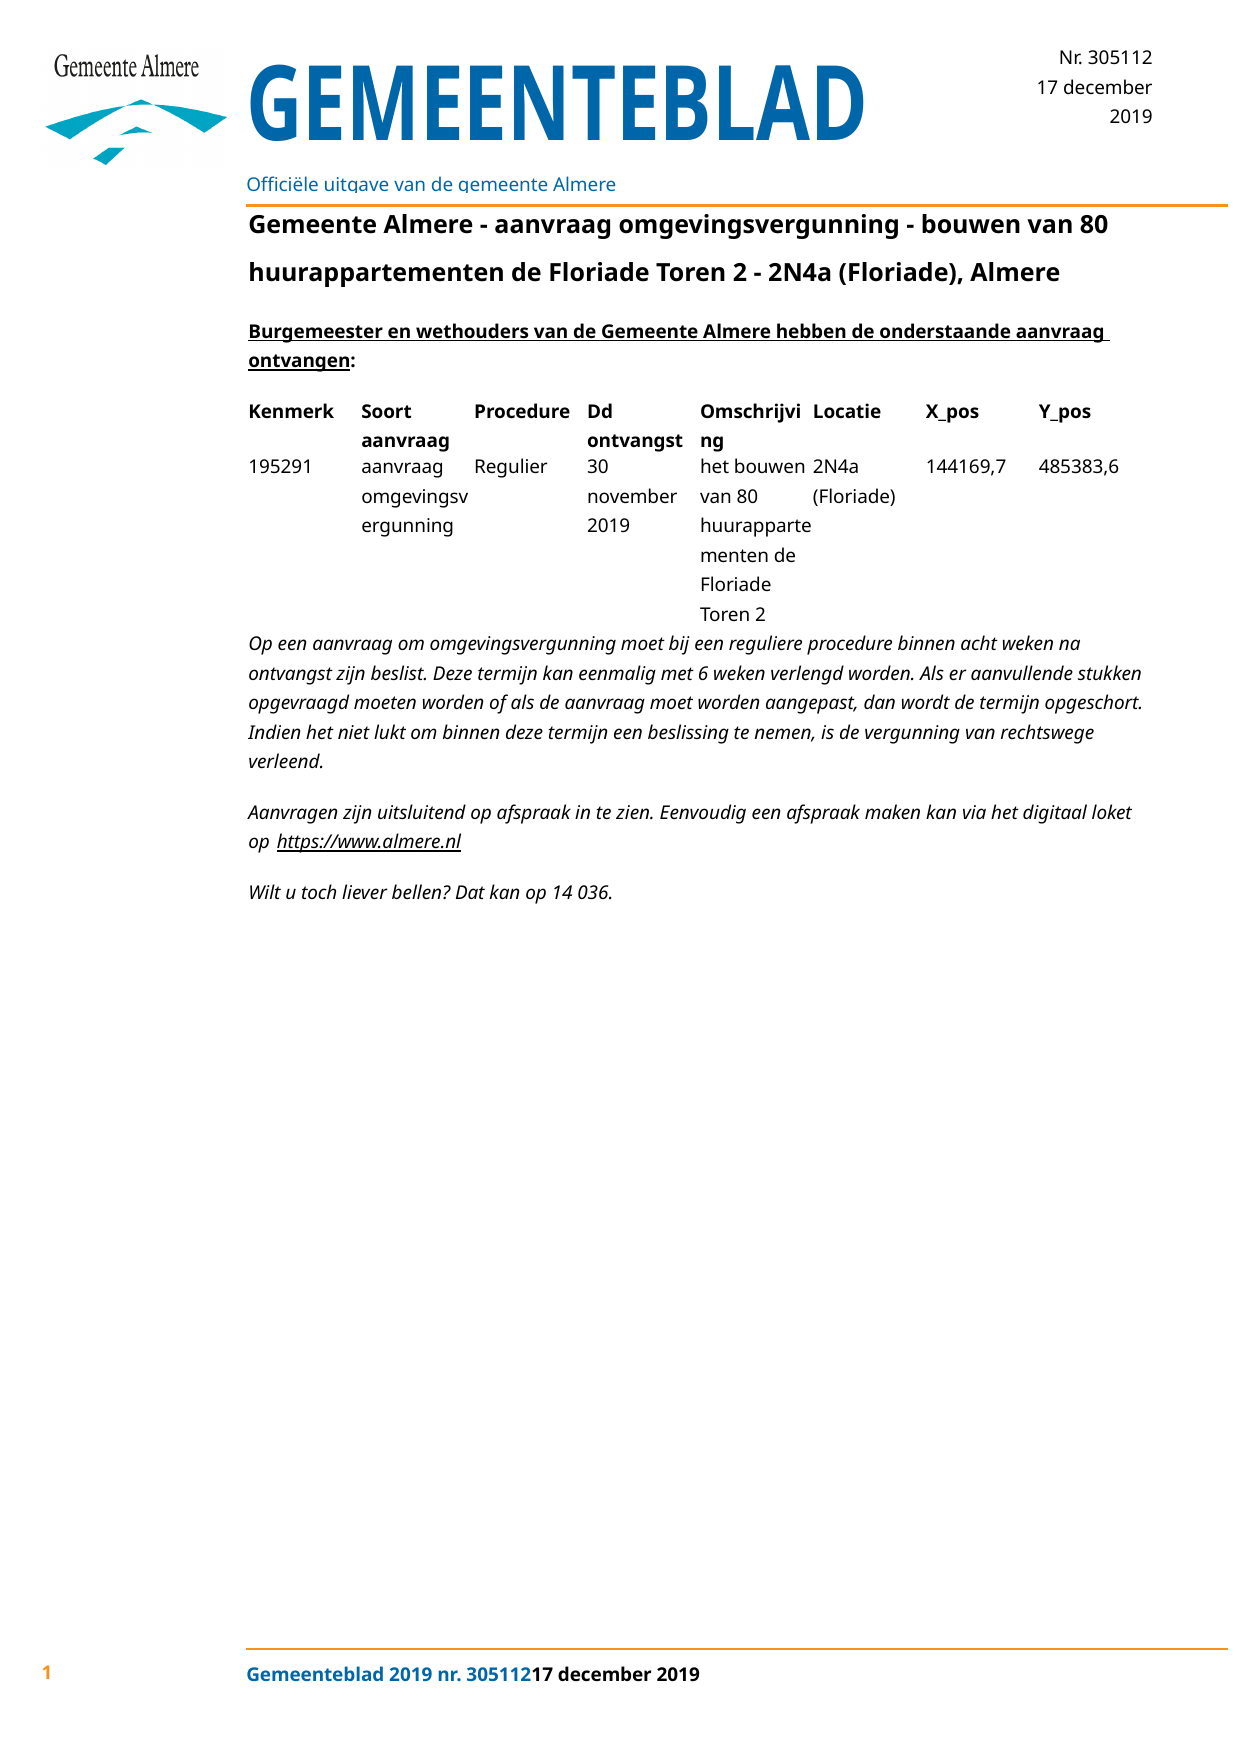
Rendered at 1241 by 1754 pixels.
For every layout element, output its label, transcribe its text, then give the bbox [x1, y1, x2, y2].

table_cell 144169,7 [926, 453, 1038, 627]
table_cell 195291 [248, 453, 361, 627]
picture [41, 47, 231, 172]
table_cell het bouwen van 80 huurappartementen de Floriade Toren 2 [700, 453, 813, 627]
text Aanvragen zijn uitsluitend op afspraak in te zien. Eenvoudig een afspraak maken kan via het digitaal loket op https://www.almere.nl [248, 799, 1152, 854]
table_cell Regulier [474, 453, 587, 627]
table_header Soort aanvraag [361, 398, 474, 453]
table_cell 30 november 2019 [587, 453, 700, 627]
text Wilt u toch liever bellen? Dat kan op 14 036. [248, 879, 1152, 905]
table_header Dd ontvangst [587, 398, 700, 453]
table_cell aanvraag omgevingsvergunning [361, 453, 474, 627]
table_cell 2N4a (Floriade) [813, 453, 926, 627]
table_header Procedure [474, 398, 587, 453]
table_header Kenmerk [248, 398, 361, 453]
text Gemeente Almere - aanvraag omgevingsvergunning - bouwen van 80 huurappartementen de Floriade Toren 2 - 2N4a (Floriade), Almere [248, 207, 1152, 288]
table_cell 485383,6 [1039, 453, 1152, 627]
table_header Y_pos [1039, 398, 1152, 453]
table_header Locatie [813, 398, 926, 453]
table_header Omschrijving [700, 398, 813, 453]
table_header X_pos [926, 398, 1038, 453]
text Burgemeester en wethouders van de Gemeente Almere hebben de onderstaande aanvraag ontvangen: [248, 318, 1152, 373]
text Op een aanvraag om omgevingsvergunning moet bij een reguliere procedure binnen acht weken na ontvangst zijn beslist. Deze termijn kan eenmalig met 6 weken verlengd worden. Als er aanvullende stukken opgevraagd moeten worden of als de aanvraag moet worden aangepast, dan wordt de termijn opgeschort. Indien het niet lukt om binnen deze termijn een beslissing te nemen, is de vergunning van rechtswege verleend. [248, 630, 1152, 774]
